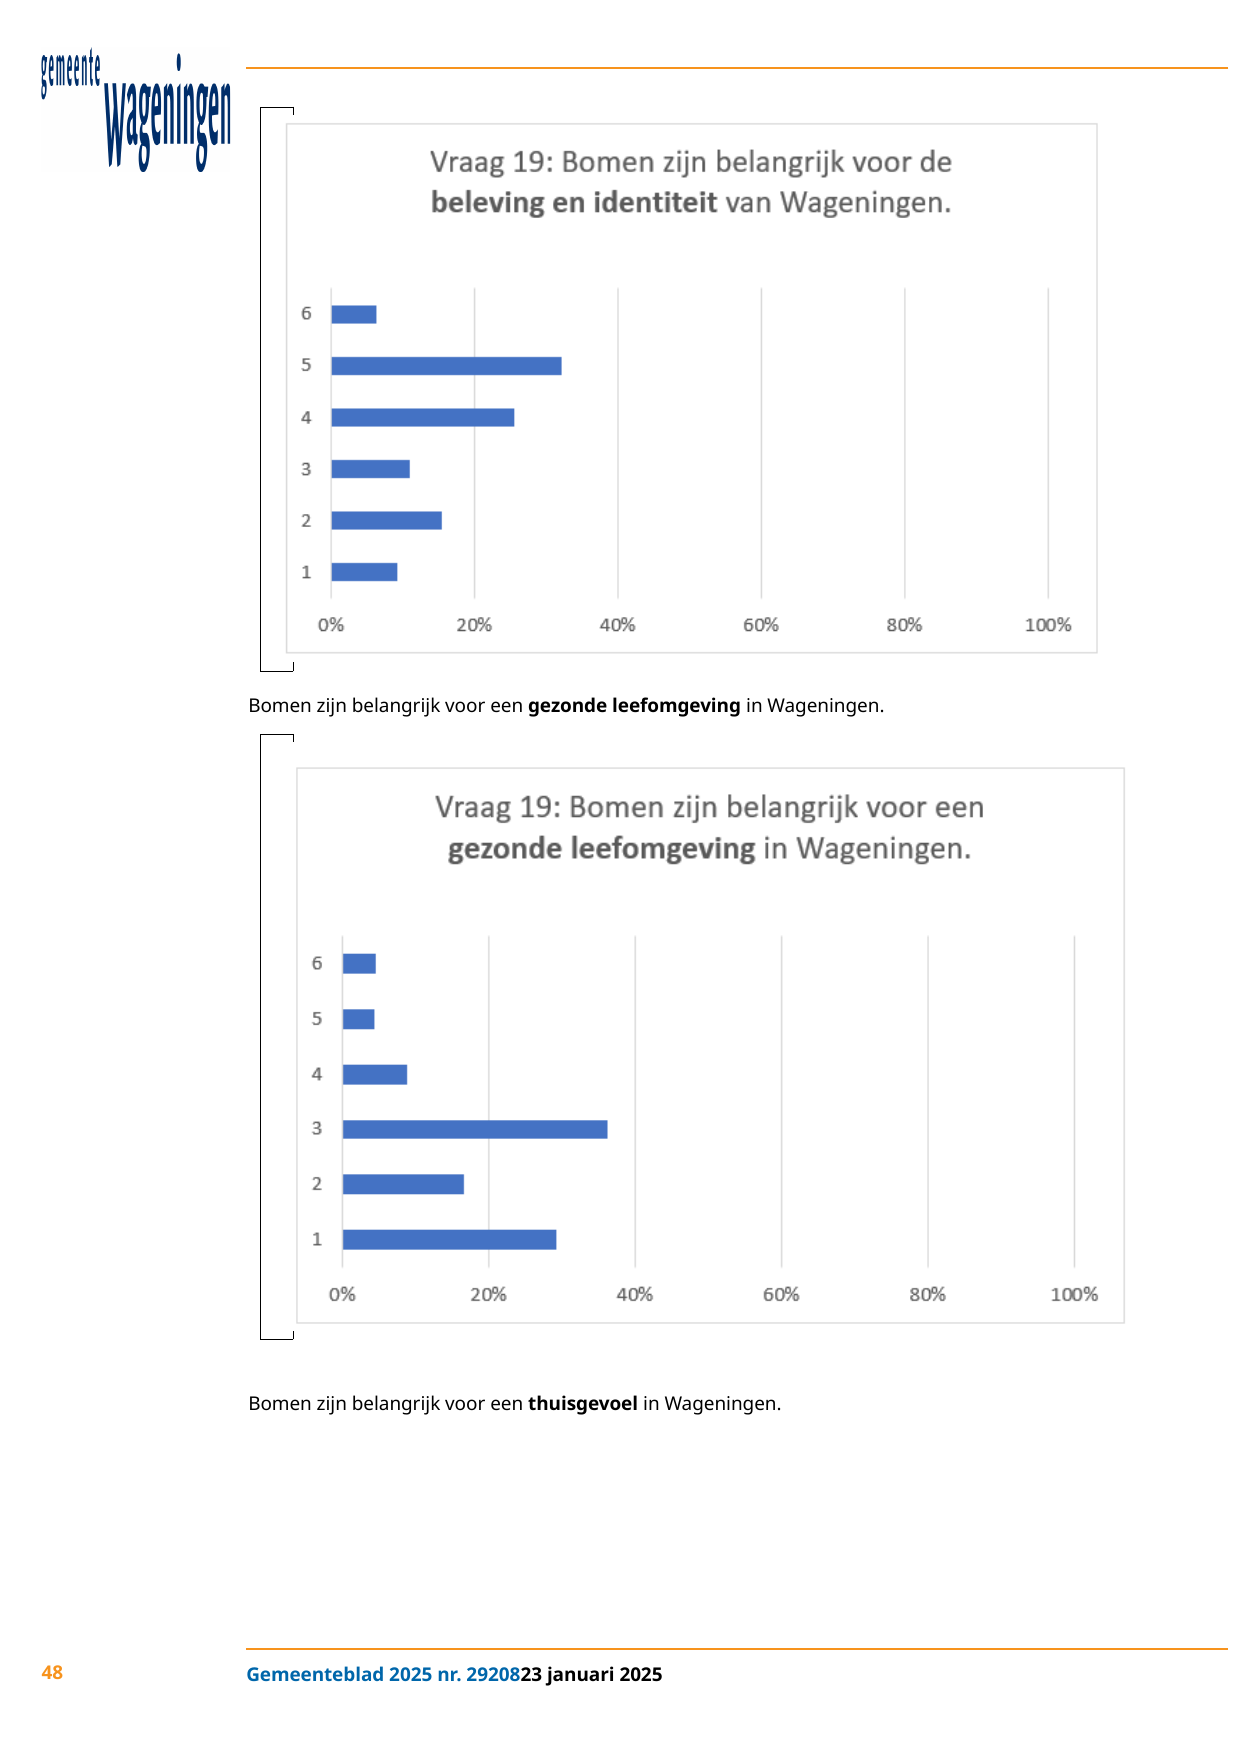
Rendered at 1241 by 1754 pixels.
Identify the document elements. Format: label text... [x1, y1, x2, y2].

picture [268, 115, 1155, 662]
picture [268, 742, 1155, 1331]
text Bomen zijn belangrijk voor een gezonde leefomgeving in Wageningen. [248, 692, 1152, 718]
picture [41, 47, 231, 172]
text Bomen zijn belangrijk voor een thuisgevoel in Wageningen. [248, 1390, 1152, 1416]
